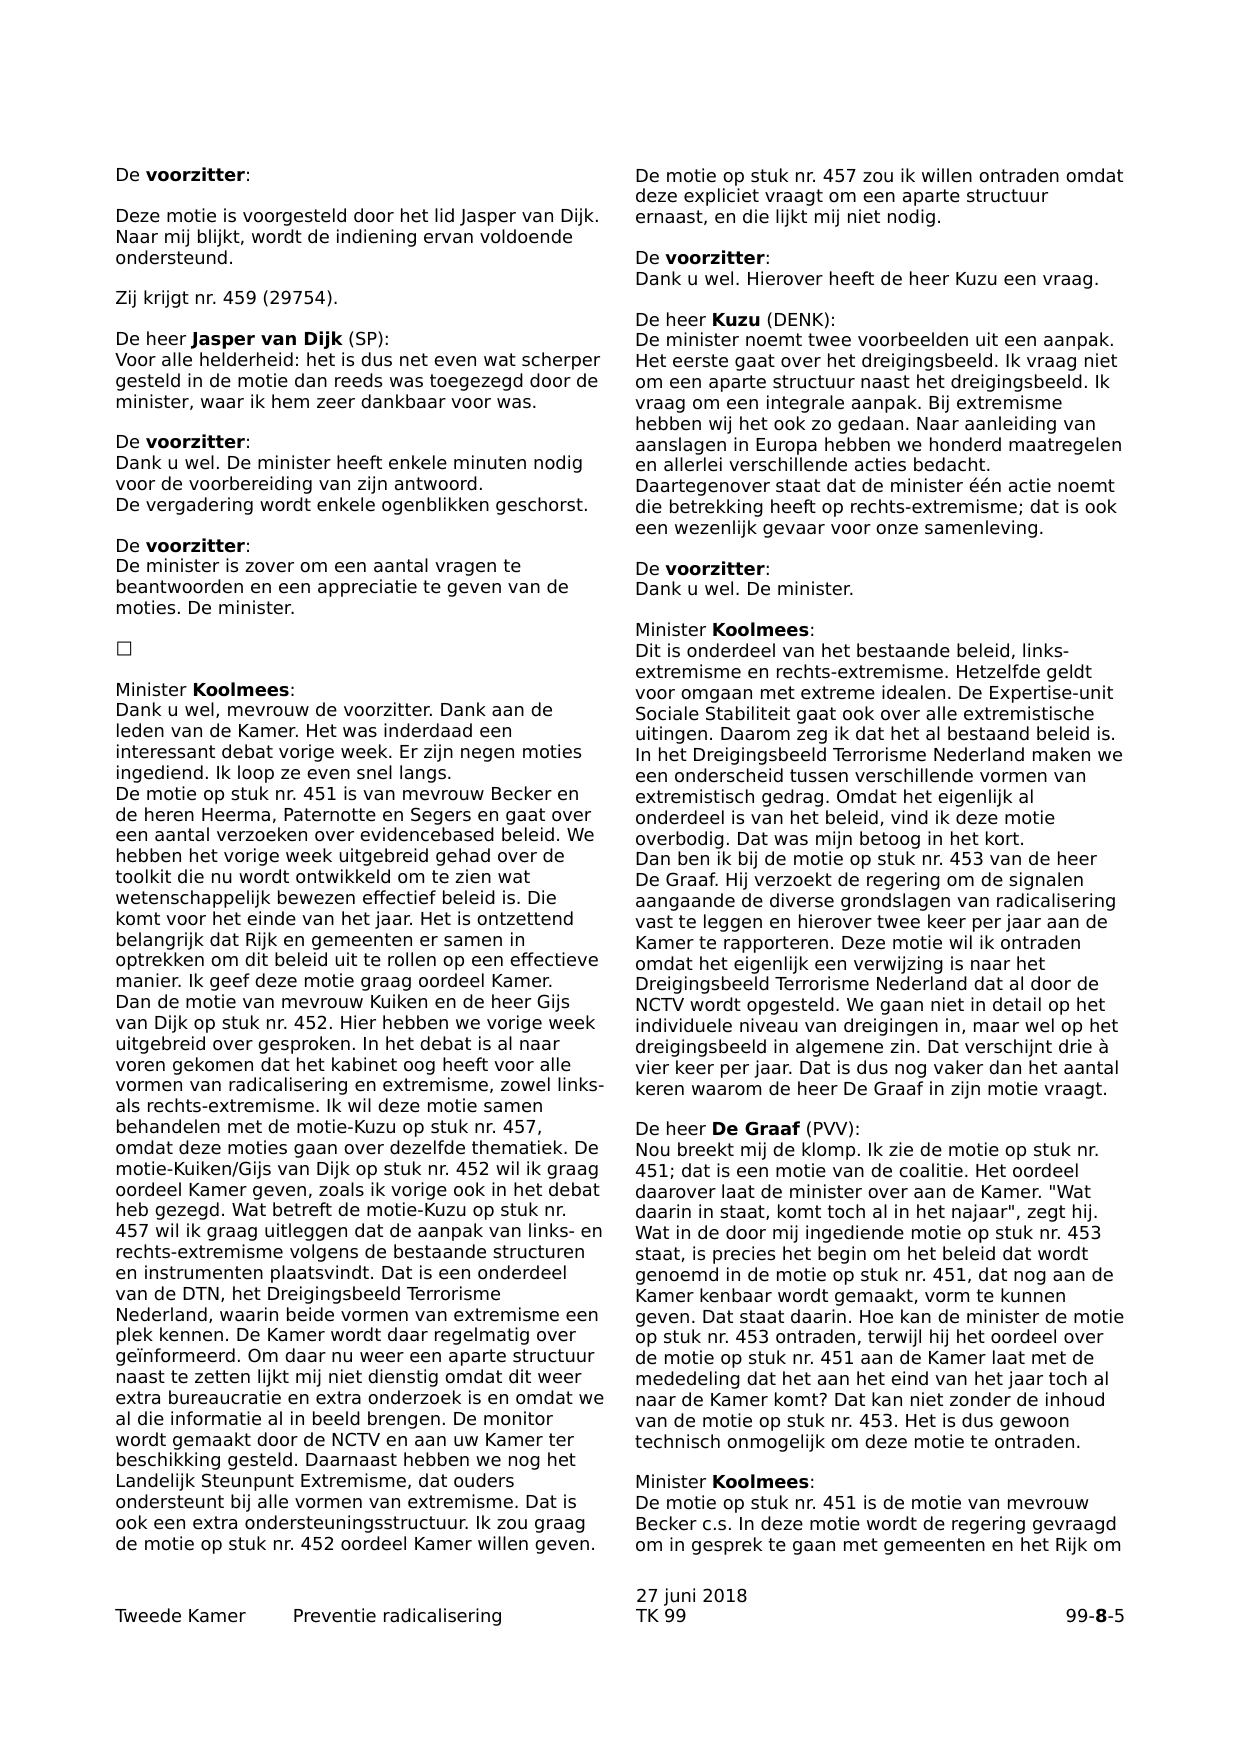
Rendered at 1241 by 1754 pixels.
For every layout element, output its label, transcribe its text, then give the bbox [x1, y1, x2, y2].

text De motie op stuk nr. 457 zou ik willen ontraden omdat deze expliciet vraagt om een aparte structuur ernaast, en die lijkt mij niet nodig. [635, 165, 1125, 228]
text De vergadering wordt enkele ogenblikken geschorst. [115, 494, 605, 515]
text ⬜ [115, 639, 605, 659]
text Dank u wel. De minister. [635, 579, 1125, 600]
text Zij krijgt nr. 459 (29754). [115, 288, 605, 309]
text Dan de motie van mevrouw Kuiken en de heer Gijs van Dijk op stuk nr. 452. Hier hebben we vorige week uitgebreid over gesproken. In het debat is al naar voren gekomen dat het kabinet oog heeft voor alle vormen van radicalisering en extremisme, zowel links- als rechts-extremisme. Ik wil deze motie samen behandelen met de motie-Kuzu op stuk nr. 457, omdat deze moties gaan over dezelfde thematiek. De motie-Kuiken/Gijs van Dijk op stuk nr. 452 wil ik graag oordeel Kamer geven, zoals ik vorige ook in het debat heb gezegd. Wat betreft de motie-Kuzu op stuk nr. 457 wil ik graag uitleggen dat de aanpak van links- en rechts-extremisme volgens de bestaande structuren en instrumenten plaatsvindt. Dat is een onderdeel van de DTN, het Dreigingsbeeld Terrorisme Nederland, waarin beide vormen van extremisme een plek kennen. De Kamer wordt daar regelmatig over geïnformeerd. Om daar nu weer een aparte structuur naast te zetten lijkt mij niet dienstig omdat dit weer extra bureaucratie en extra onderzoek is en omdat we al die informatie al in beeld brengen. De monitor wordt gemaakt door de NCTV en aan uw Kamer ter beschikking gesteld. Daarnaast hebben we nog het Landelijk Steunpunt Extremisme, dat ouders ondersteunt bij alle vormen van extremisme. Dat is ook een extra ondersteuningsstructuur. Ik zou graag de motie op stuk nr. 452 oordeel Kamer willen geven. [115, 992, 605, 1554]
text Nou breekt mij de klomp. Ik zie de motie op stuk nr. 451; dat is een motie van de coalitie. Het oordeel daarover laat de minister over aan de Kamer. "Wat daarin in staat, komt toch al in het najaar", zegt hij. Wat in de door mij ingediende motie op stuk nr. 453 staat, is precies het begin om het beleid dat wordt genoemd in de motie op stuk nr. 451, dat nog aan de Kamer kenbaar wordt gemaakt, vorm te kunnen geven. Dat staat daarin. Hoe kan de minister de motie op stuk nr. 453 ontraden, terwijl hij het oordeel over de motie op stuk nr. 451 aan de Kamer laat met de mededeling dat het aan het eind van het jaar toch al naar de Kamer komt? Dat kan niet zonder de inhoud van de motie op stuk nr. 453. Het is dus gewoon technisch onmogelijk om deze motie te ontraden. [635, 1140, 1125, 1452]
text De heer De Graaf (PVV): [635, 1119, 1125, 1140]
text Dank u wel, mevrouw de voorzitter. Dank aan de leden van de Kamer. Het was inderdaad een interessant debat vorige week. Er zijn negen moties ingediend. Ik loop ze even snel langs. [115, 700, 605, 783]
text De minister is zover om een aantal vragen te beantwoorden en een appreciatie te geven van de moties. De minister. [115, 556, 605, 619]
text Deze motie is voorgesteld door het lid Jasper van Dijk. Naar mij blijkt, wordt de indiening ervan voldoende ondersteund. [115, 206, 605, 268]
text Minister Koolmees: [635, 620, 1125, 641]
text De voorzitter: [115, 432, 605, 453]
text Minister Koolmees: [115, 679, 605, 700]
text De motie op stuk nr. 451 is van mevrouw Becker en de heren Heerma, Paternotte en Segers en gaat over een aantal verzoeken over evidencebased beleid. We hebben het vorige week uitgebreid gehad over de toolkit die nu wordt ontwikkeld om te zien wat wetenschappelijk bewezen effectief beleid is. Die komt voor het einde van het jaar. Het is ontzettend belangrijk dat Rijk en gemeenten er samen in optrekken om dit beleid uit te rollen op een effectieve manier. Ik geef deze motie graag oordeel Kamer. [115, 783, 605, 992]
text De voorzitter: [115, 165, 605, 186]
text Dit is onderdeel van het bestaande beleid, links-extremisme en rechts-extremisme. Hetzelfde geldt voor omgaan met extreme idealen. De Expertise-unit Sociale Stabiliteit gaat ook over alle extremistische uitingen. Daarom zeg ik dat het al bestaand beleid is. In het Dreigingsbeeld Terrorisme Nederland maken we een onderscheid tussen verschillende vormen van extremistisch gedrag. Omdat het eigenlijk al onderdeel is van het beleid, vind ik deze motie overbodig. Dat was mijn betoog in het kort. [635, 641, 1125, 849]
text Dank u wel. De minister heeft enkele minuten nodig voor de voorbereiding van zijn antwoord. [115, 453, 605, 494]
text De heer Jasper van Dijk (SP): [115, 329, 605, 350]
text Minister Koolmees: [635, 1472, 1125, 1493]
text De minister noemt twee voorbeelden uit een aanpak. Het eerste gaat over het dreigingsbeeld. Ik vraag niet om een aparte structuur naast het dreigingsbeeld. Ik vraag om een integrale aanpak. Bij extremisme hebben wij het ook zo gedaan. Naar aanleiding van aanslagen in Europa hebben we honderd maatregelen en allerlei verschillende acties bedacht. Daartegenover staat dat de minister één actie noemt die betrekking heeft op rechts-extremisme; dat is ook een wezenlijk gevaar voor onze samenleving. [635, 330, 1125, 538]
text De motie op stuk nr. 451 is de motie van mevrouw Becker c.s. In deze motie wordt de regering gevraagd om in gesprek te gaan met gemeenten en het Rijk om [635, 1493, 1125, 1556]
text Voor alle helderheid: het is dus net even wat scherper gesteld in de motie dan reeds was toegezegd door de minister, waar ik hem zeer dankbaar voor was. [115, 350, 605, 412]
text De voorzitter: [635, 558, 1125, 579]
text De voorzitter: [635, 248, 1125, 268]
text De voorzitter: [115, 535, 605, 556]
text Dan ben ik bij de motie op stuk nr. 453 van de heer De Graaf. Hij verzoekt de regering om de signalen aangaande de diverse grondslagen van radicalisering vast te leggen en hierover twee keer per jaar aan de Kamer te rapporteren. Deze motie wil ik ontraden omdat het eigenlijk een verwijzing is naar het Dreigingsbeeld Terrorisme Nederland dat al door de NCTV wordt opgesteld. We gaan niet in detail op het individuele niveau van dreigingen in, maar wel op het dreigingsbeeld in algemene zin. Dat verschijnt drie à vier keer per jaar. Dat is dus nog vaker dan het aantal keren waarom de heer De Graaf in zijn motie vraagt. [635, 849, 1125, 1099]
text De heer Kuzu (DENK): [635, 309, 1125, 330]
text Dank u wel. Hierover heeft de heer Kuzu een vraag. [635, 268, 1125, 289]
